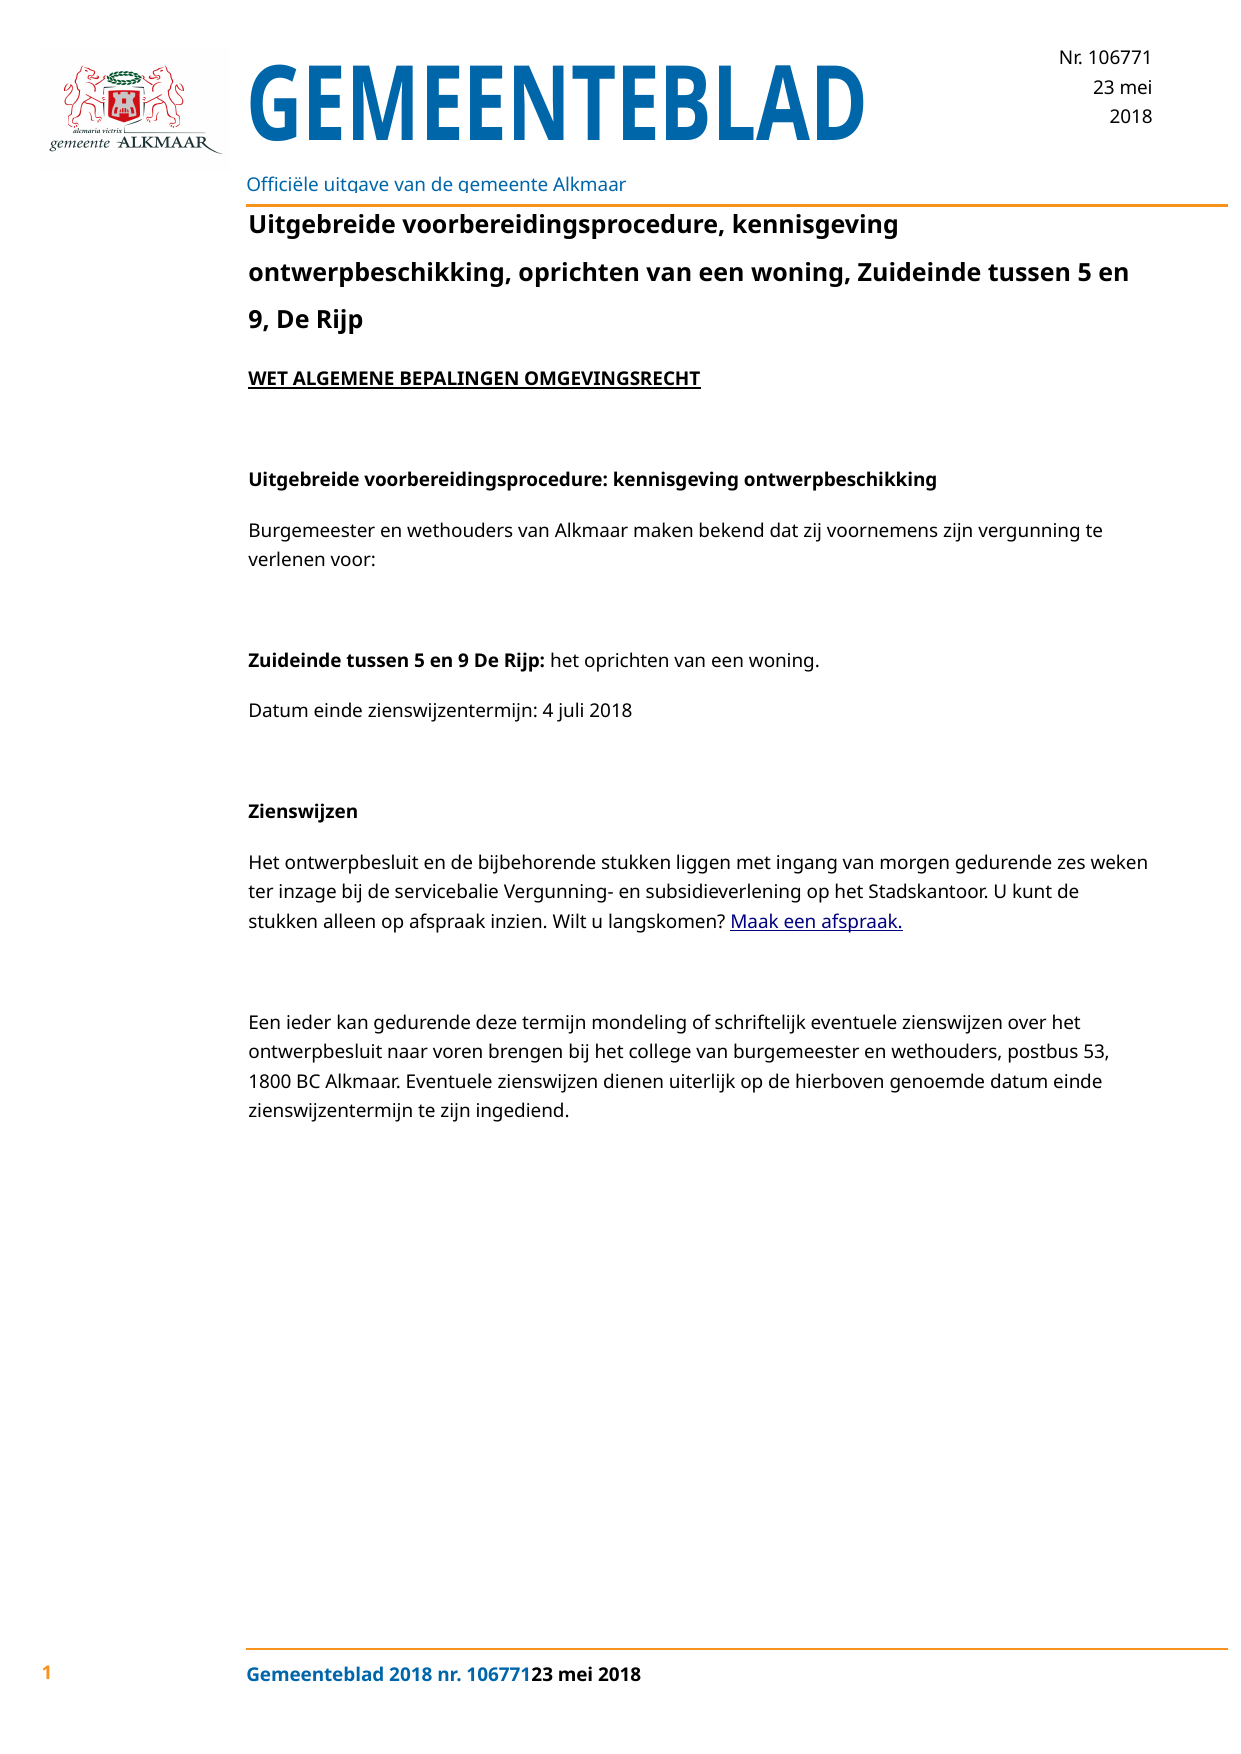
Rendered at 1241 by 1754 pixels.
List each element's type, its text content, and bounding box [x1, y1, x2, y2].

text Het ontwerpbesluit en de bijbehorende stukken liggen met ingang van morgen gedurende zes weken ter inzage bij de servicebalie Vergunning- en subsidieverlening op het Stadskantoor. U kunt de stukken alleen op afspraak inzien. Wilt u langskomen? Maak een afspraak. [248, 849, 1152, 934]
text Datum einde zienswijzentermijn: 4 juli 2018 [248, 698, 1152, 723]
text Zienswijzen [248, 798, 1152, 824]
text Zuideinde tussen 5 en 9 De Rijp: het oprichten van een woning. [248, 647, 1152, 673]
text Burgemeester en wethouders van Alkmaar maken bekend dat zij voornemens zijn vergunning te verlenen voor: [248, 517, 1152, 572]
text Uitgebreide voorbereidingsprocedure: kennisgeving ontwerpbeschikking [248, 466, 1152, 492]
text WET ALGEMENE BEPALINGEN OMGEVINGSRECHT [248, 366, 1152, 391]
picture [41, 47, 231, 172]
text Een ieder kan gedurende deze termijn mondeling of schriftelijk eventuele zienswijzen over het ontwerpbesluit naar voren brengen bij het college van burgemeester en wethouders, postbus 53, 1800 BC Alkmaar. Eventuele zienswijzen dienen uiterlijk op de hierboven genoemde datum einde zienswijzentermijn te zijn ingediend. [248, 1009, 1152, 1123]
text Uitgebreide voorbereidingsprocedure, kennisgeving ontwerpbeschikking, oprichten van een woning, Zuideinde tussen 5 en 9, De Rijp [248, 207, 1152, 336]
